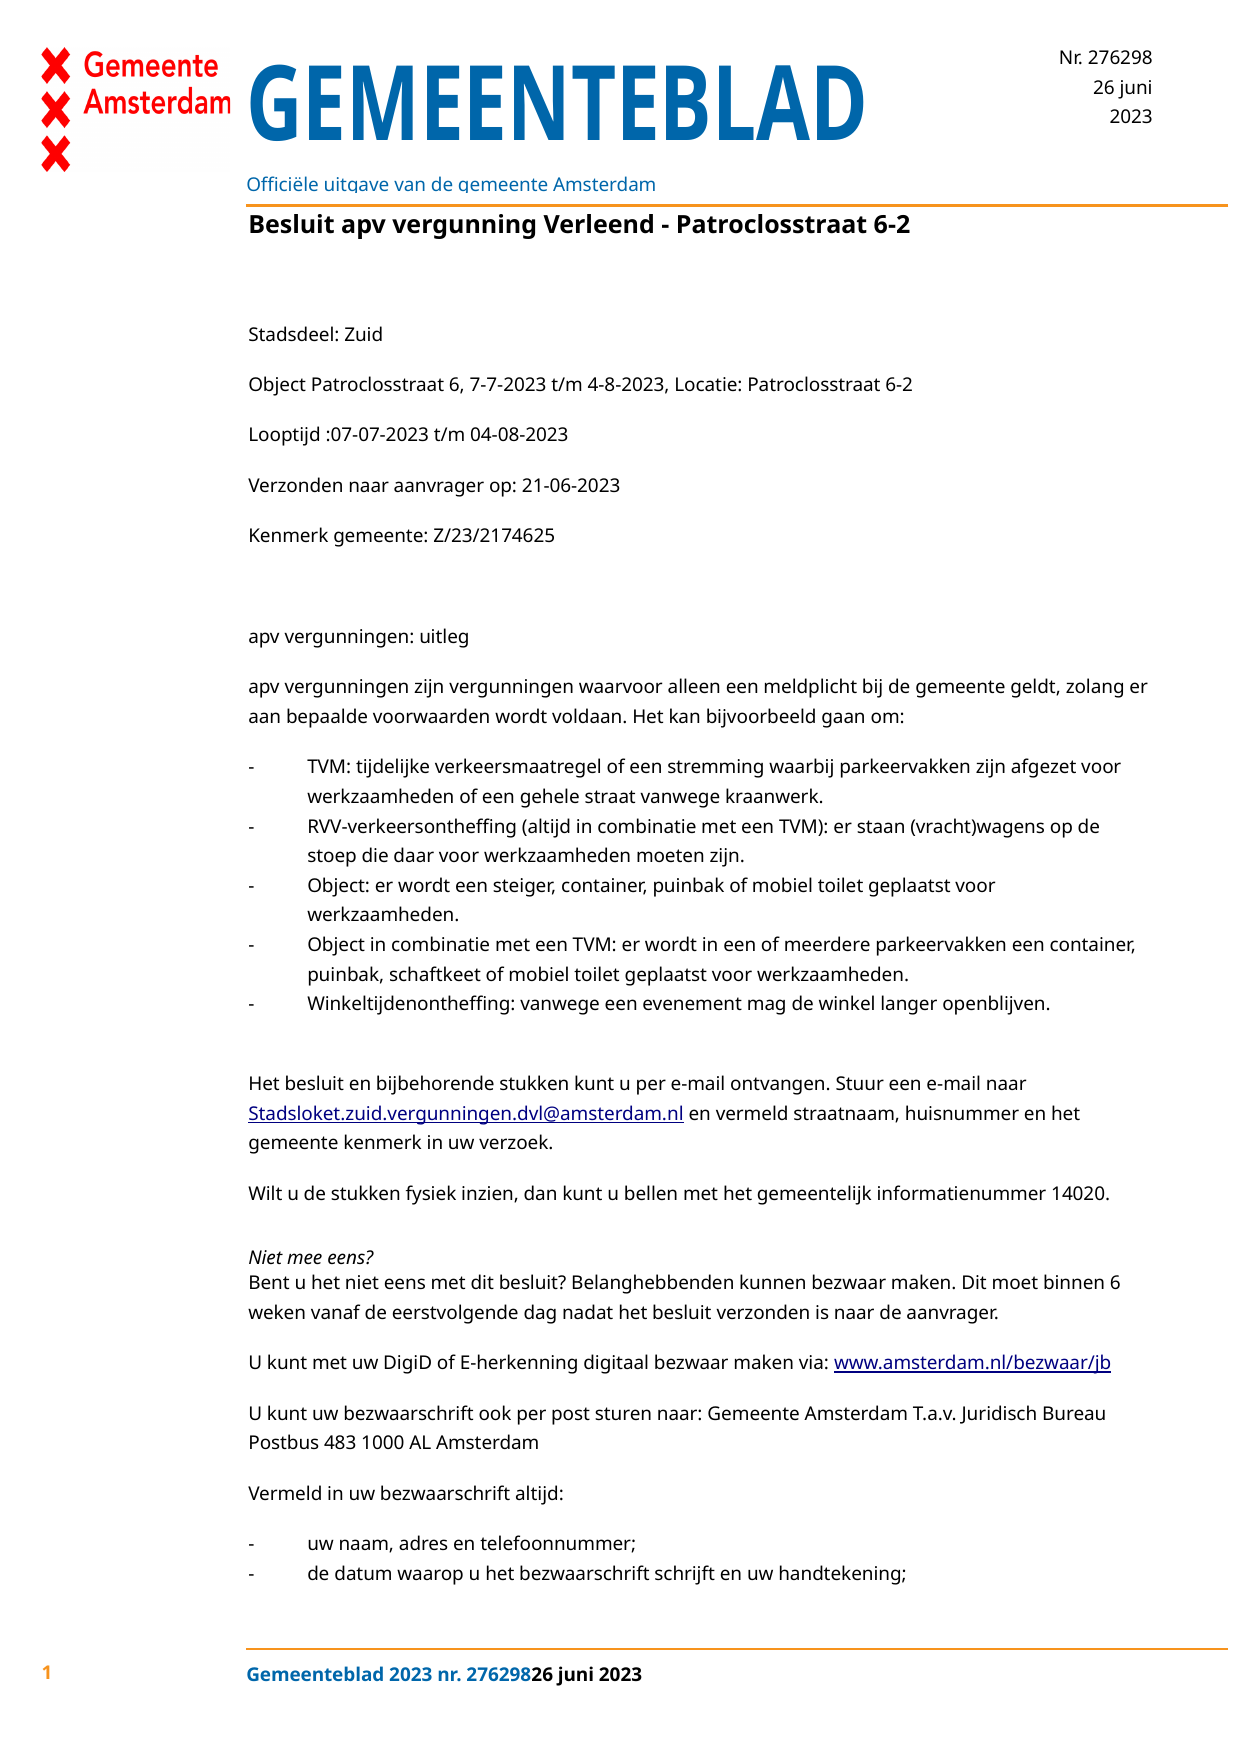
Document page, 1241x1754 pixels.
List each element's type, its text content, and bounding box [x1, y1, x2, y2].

list TVM: tijdelijke verkeersmaatregel of een stremming waarbij parkeervakken zijn afgezet voor werkzaamheden of een gehele straat vanwege kraanwerk. [248, 754, 1152, 809]
picture [41, 47, 231, 172]
text Stadsdeel: Zuid [248, 321, 1152, 346]
text Bent u het niet eens met dit besluit? Belanghebbenden kunnen bezwaar maken. Dit moet binnen 6 weken vanaf de eerstvolgende dag nadat het besluit verzonden is naar de aanvrager. [248, 1269, 1152, 1325]
text apv vergunningen: uitleg [248, 623, 1152, 649]
list uw naam, adres en telefoonnummer; [248, 1530, 1152, 1556]
list Object in combinatie met een TVM: er wordt in een of meerdere parkeervakken een container, puinbak, schaftkeet of mobiel toilet geplaatst voor werkzaamheden. [248, 931, 1152, 986]
text Verzonden naar aanvrager op: 21-06-2023 [248, 472, 1152, 498]
text U kunt met uw DigiD of E-herkenning digitaal bezwaar maken via: www.amsterdam.nl/bezwaar/jb [248, 1349, 1152, 1375]
text U kunt uw bezwaarschrift ook per post sturen naar: Gemeente Amsterdam T.a.v. Juridisch Bureau Postbus 483 1000 AL Amsterdam [248, 1400, 1152, 1455]
text apv vergunningen zijn vergunningen waarvoor alleen een meldplicht bij de gemeente geldt, zolang er aan bepaalde voorwaarden wordt voldaan. Het kan bijvoorbeeld gaan om: [248, 674, 1152, 729]
list Winkeltijdenontheffing: vanwege een evenement mag de winkel langer openblijven. [248, 990, 1152, 1016]
text Niet mee eens? [248, 1244, 1152, 1269]
text Looptijd :07-07-2023 t/m 04-08-2023 [248, 422, 1152, 447]
list RVV-verkeersontheffing (altijd in combinatie met een TVM): er staan (vracht)wagens op de stoep die daar voor werkzaamheden moeten zijn. [248, 813, 1152, 868]
text Vermeld in uw bezwaarschrift altijd: [248, 1480, 1152, 1506]
text Wilt u de stukken fysiek inzien, dan kunt u bellen met het gemeentelijk informatienummer 14020. [248, 1180, 1152, 1206]
list de datum waarop u het bezwaarschrift schrijft en uw handtekening; [248, 1560, 1152, 1586]
list Object: er wordt een steiger, container, puinbak of mobiel toilet geplaatst voor werkzaamheden. [248, 872, 1152, 927]
text Object Patroclosstraat 6, 7-7-2023 t/m 4-8-2023, Locatie: Patroclosstraat 6-2 [248, 371, 1152, 397]
text Het besluit en bijbehorende stukken kunt u per e-mail ontvangen. Stuur een e-mail naar Stadsloket.zuid.vergunningen.dvl@amsterdam.nl en vermeld straatnaam, huisnummer en het gemeente kenmerk in uw verzoek. [248, 1070, 1152, 1155]
text Besluit apv vergunning Verleend - Patroclosstraat 6-2 [248, 207, 1152, 241]
text Kenmerk gemeente: Z/23/2174625 [248, 522, 1152, 548]
